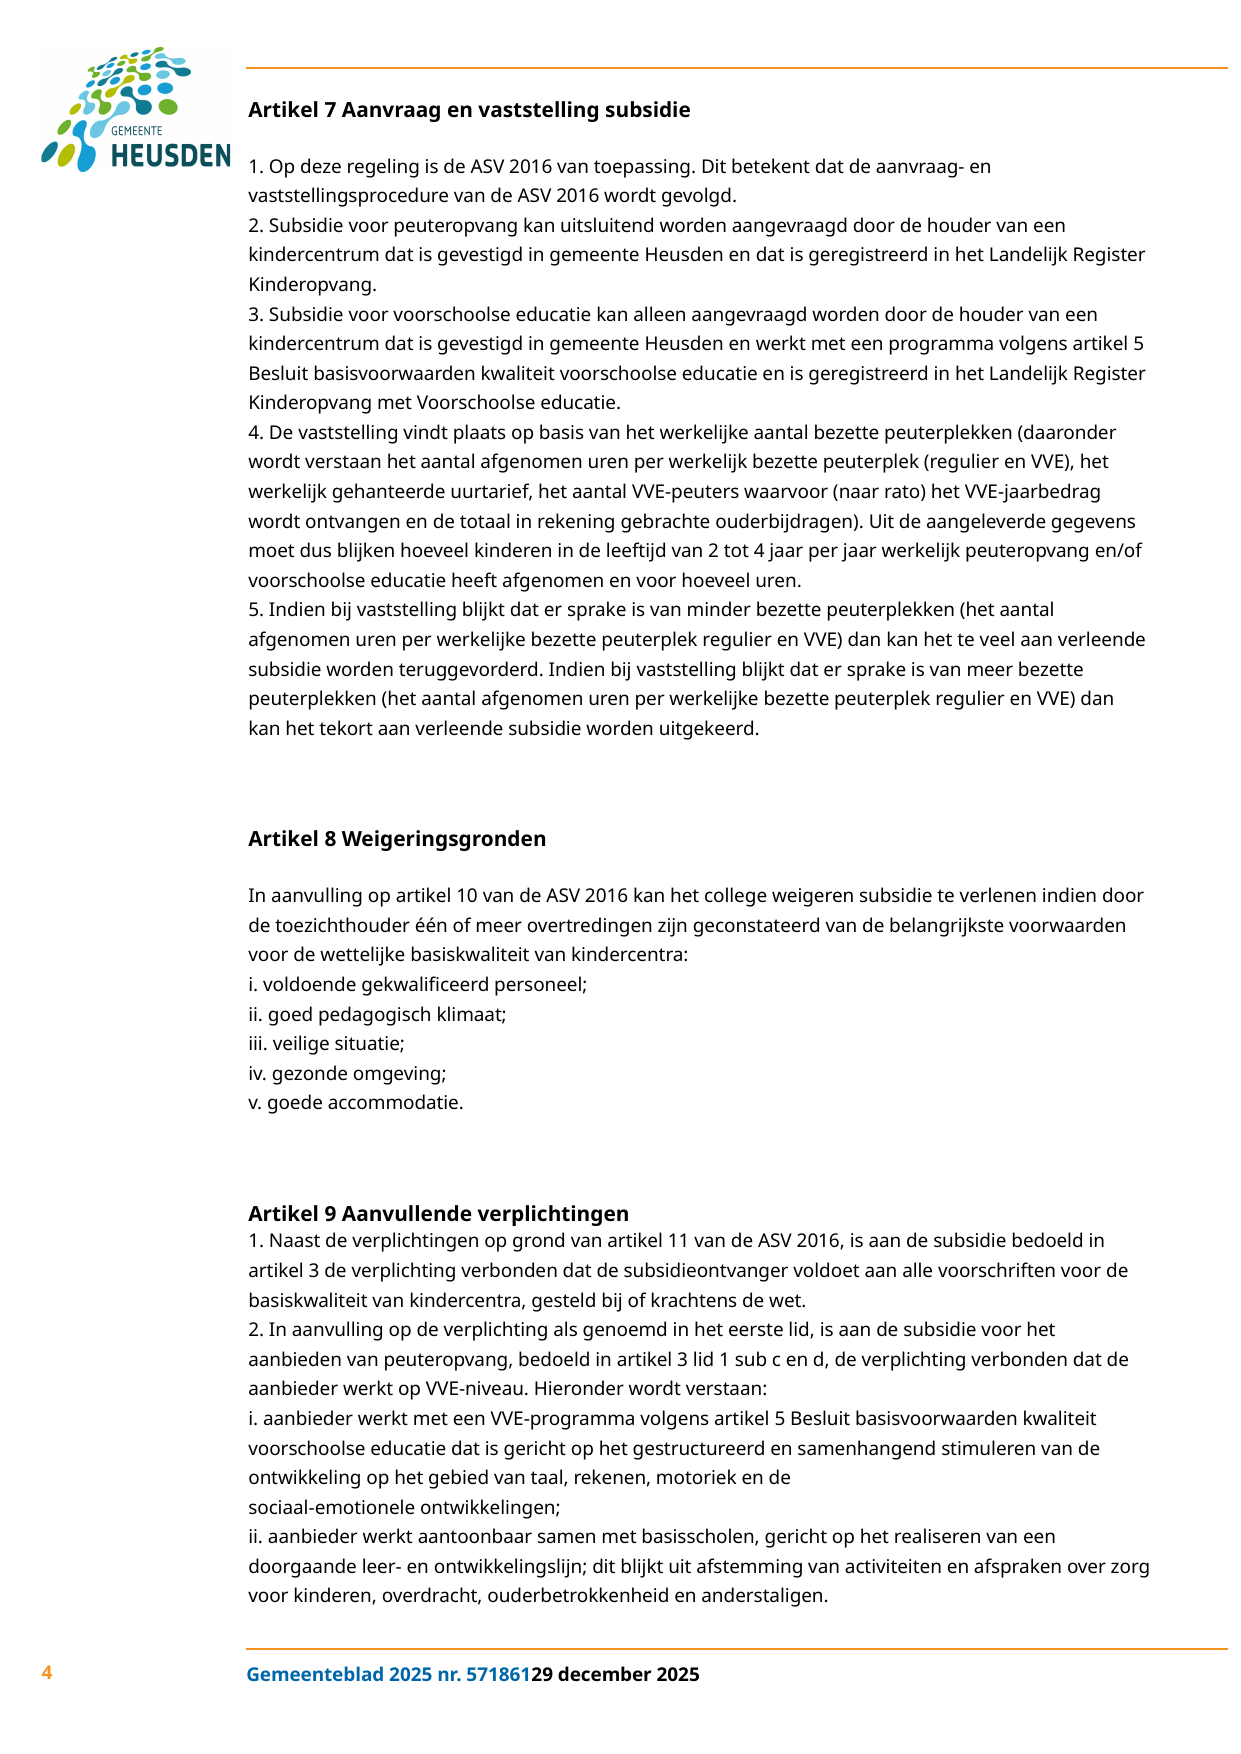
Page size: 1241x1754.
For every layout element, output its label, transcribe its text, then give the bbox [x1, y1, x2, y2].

text iii. veilige situatie; [248, 1030, 1152, 1056]
text 2. In aanvulling op de verplichting als genoemd in het eerste lid, is aan de subsidie voor het aanbieden van peuteropvang, bedoeld in artikel 3 lid 1 sub c en d, de verplichting verbonden dat de aanbieder werkt op VVE-niveau. Hieronder wordt verstaan: [248, 1316, 1152, 1401]
text v. goede accommodatie. [248, 1089, 1152, 1115]
text sociaal-emotionele ontwikkelingen; [248, 1494, 1152, 1519]
text iv. gezonde omgeving; [248, 1060, 1152, 1086]
text 1. Naast de verplichtingen op grond van artikel 11 van de ASV 2016, is aan de subsidie bedoeld in artikel 3 de verplichting verbonden dat de subsidieontvanger voldoet aan alle voorschriften voor de basiskwaliteit van kindercentra, gesteld bij of krachtens de wet. [248, 1228, 1152, 1312]
text i. voldoende gekwalificeerd personeel; [248, 971, 1152, 997]
text ii. goed pedagogisch klimaat; [248, 1001, 1152, 1027]
text 1. Op deze regeling is de ASV 2016 van toepassing. Dit betekent dat de aanvraag- en vaststellingsprocedure van de ASV 2016 wordt gevolgd. [248, 153, 1152, 208]
text i. aanbieder werkt met een VVE-programma volgens artikel 5 Besluit basisvoorwaarden kwaliteit voorschoolse educatie dat is gericht op het gestructureerd en samenhangend stimuleren van de ontwikkeling op het gebied van taal, rekenen, motoriek en de [248, 1405, 1152, 1490]
text In aanvulling op artikel 10 van de ASV 2016 kan het college weigeren subsidie te verlenen indien door de toezichthouder één of meer overtredingen zijn geconstateerd van de belangrijkste voorwaarden voor de wettelijke basiskwaliteit van kindercentra: [248, 882, 1152, 967]
text 4. De vaststelling vindt plaats op basis van het werkelijke aantal bezette peuterplekken (daaronder wordt verstaan het aantal afgenomen uren per werkelijk bezette peuterplek (regulier en VVE), het werkelijk gehanteerde uurtarief, het aantal VVE-peuters waarvoor (naar rato) het VVE-jaarbedrag wordt ontvangen en de totaal in rekening gebrachte ouderbijdragen). Uit de aangeleverde gegevens moet dus blijken hoeveel kinderen in de leeftijd van 2 tot 4 jaar per jaar werkelijk peuteropvang en/of voorschoolse educatie heeft afgenomen en voor hoeveel uren. [248, 419, 1152, 593]
text 2. Subsidie voor peuteropvang kan uitsluitend worden aangevraagd door de houder van een kindercentrum dat is gevestigd in gemeente Heusden en dat is geregistreerd in het Landelijk Register Kinderopvang. [248, 212, 1152, 297]
text Artikel 7 Aanvraag en vaststelling subsidie [248, 95, 1152, 123]
text ii. aanbieder werkt aantoonbaar samen met basisscholen, gericht op het realiseren van een doorgaande leer- en ontwikkelingslijn; dit blijkt uit afstemming van activiteiten en afspraken over zorg voor kinderen, overdracht, ouderbetrokkenheid en anderstaligen. [248, 1523, 1152, 1608]
picture [41, 47, 231, 172]
text Artikel 9 Aanvullende verplichtingen [248, 1199, 1152, 1228]
text 3. Subsidie voor voorschoolse educatie kan alleen aangevraagd worden door de houder van een kindercentrum dat is gevestigd in gemeente Heusden en werkt met een programma volgens artikel 5 Besluit basisvoorwaarden kwaliteit voorschoolse educatie en is geregistreerd in het Landelijk Register Kinderopvang met Voorschoolse educatie. [248, 301, 1152, 415]
text 5. Indien bij vaststelling blijkt dat er sprake is van minder bezette peuterplekken (het aantal afgenomen uren per werkelijke bezette peuterplek regulier en VVE) dan kan het te veel aan verleende subsidie worden teruggevorderd. Indien bij vaststelling blijkt dat er sprake is van meer bezette peuterplekken (het aantal afgenomen uren per werkelijke bezette peuterplek regulier en VVE) dan kan het tekort aan verleende subsidie worden uitgekeerd. [248, 597, 1152, 741]
text Artikel 8 Weigeringsgronden [248, 824, 1152, 853]
